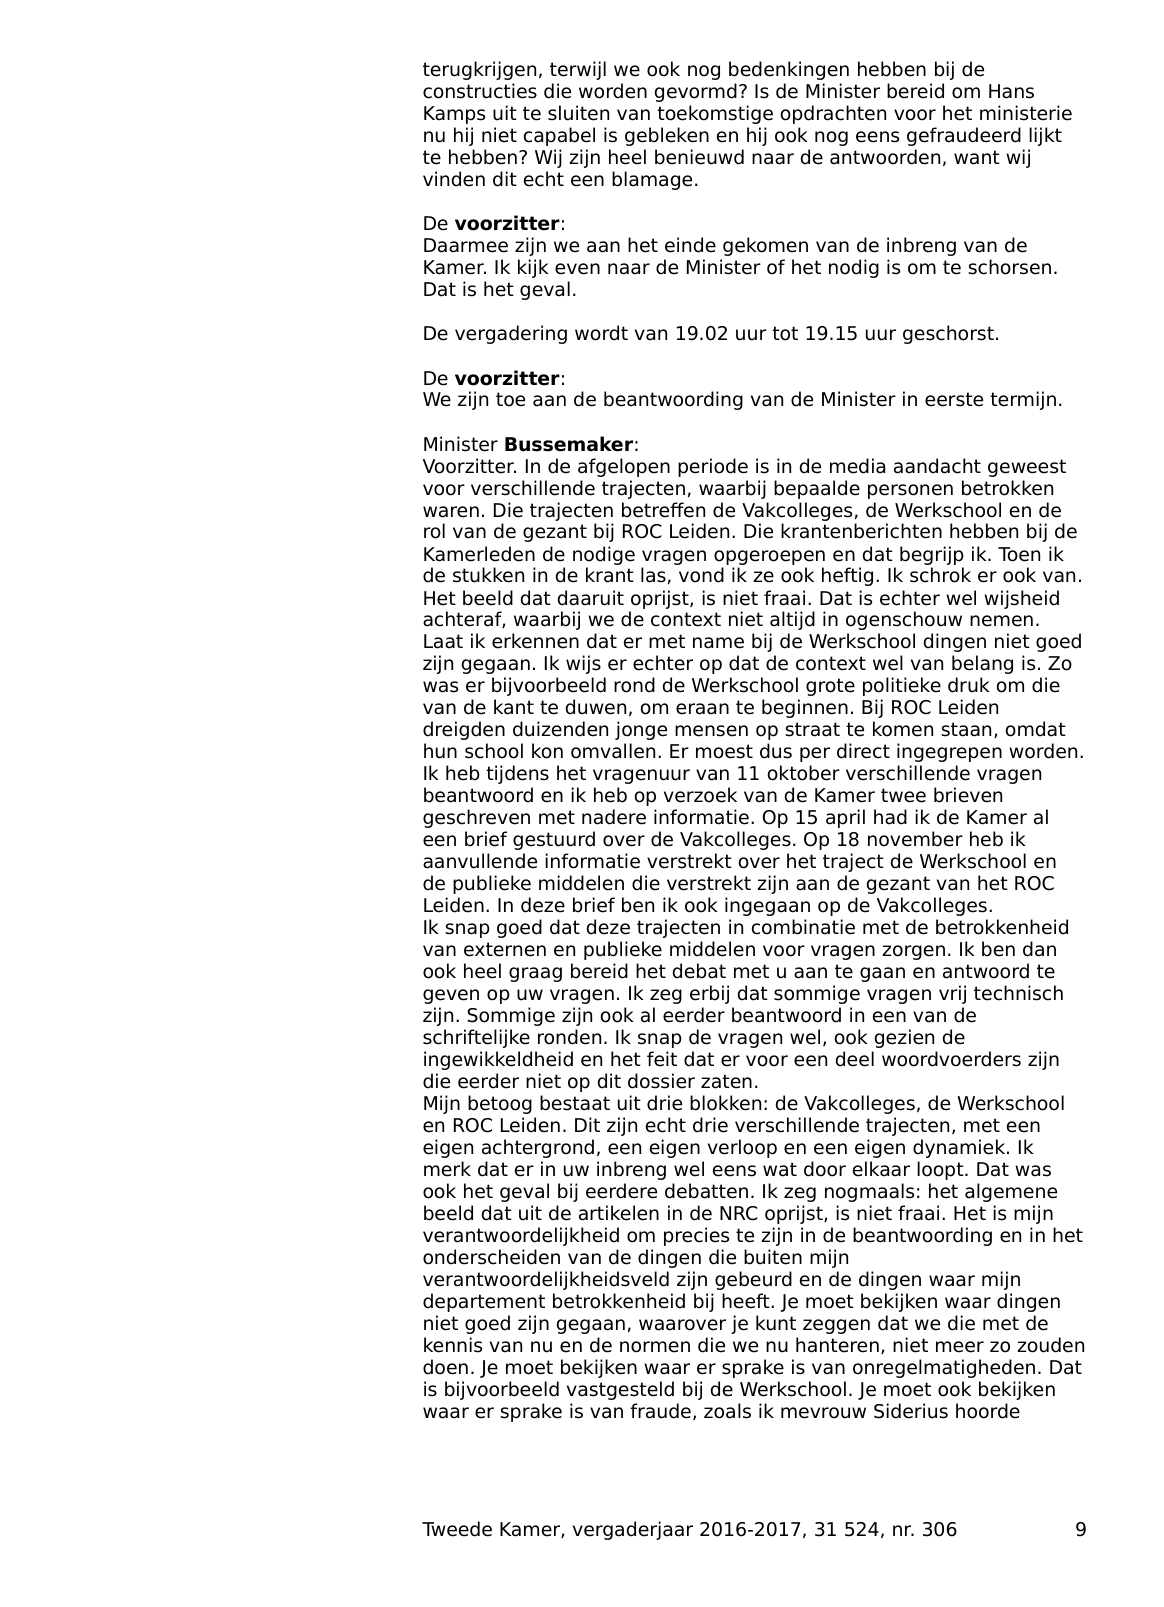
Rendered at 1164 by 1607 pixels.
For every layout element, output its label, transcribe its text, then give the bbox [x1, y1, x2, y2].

text Ik snap goed dat deze trajecten in combinatie met de betrokkenheid van externen en publieke middelen voor vragen zorgen. Ik ben dan ook heel graag bereid het debat met u aan te gaan en antwoord te geven op uw vragen. Ik zeg erbij dat sommige vragen vrij technisch zijn. Sommige zijn ook al eerder beantwoord in een van de schriftelijke ronden. Ik snap de vragen wel, ook gezien de ingewikkeldheid en het feit dat er voor een deel woordvoerders zijn die eerder niet op dit dossier zaten. [422, 917, 1087, 1093]
text De voorzitter: [422, 213, 1087, 235]
text Daarmee zijn we aan het einde gekomen van de inbreng van de Kamer. Ik kijk even naar de Minister of het nodig is om te schorsen. Dat is het geval. [422, 235, 1087, 301]
text We zijn toe aan de beantwoording van de Minister in eerste termijn. [422, 389, 1087, 411]
text Voorzitter. In de afgelopen periode is in de media aandacht geweest voor verschillende trajecten, waarbij bepaalde personen betrokken waren. Die trajecten betreffen de Vakcolleges, de Werkschool en de rol van de gezant bij ROC Leiden. Die krantenberichten hebben bij de Kamerleden de nodige vragen opgeroepen en dat begrijp ik. Toen ik de stukken in de krant las, vond ik ze ook heftig. Ik schrok er ook van. Het beeld dat daaruit oprijst, is niet fraai. Dat is echter wel wijsheid achteraf, waarbij we de context niet altijd in ogenschouw nemen. Laat ik erkennen dat er met name bij de Werkschool dingen niet goed zijn gegaan. Ik wijs er echter op dat de context wel van belang is. Zo was er bijvoorbeeld rond de Werkschool grote politieke druk om die van de kant te duwen, om eraan te beginnen. Bij ROC Leiden dreigden duizenden jonge mensen op straat te komen staan, omdat hun school kon omvallen. Er moest dus per direct ingegrepen worden. [422, 456, 1087, 763]
text De voorzitter: [422, 367, 1087, 389]
text Mijn betoog bestaat uit drie blokken: de Vakcolleges, de Werkschool en ROC Leiden. Dit zijn echt drie verschillende trajecten, met een eigen achtergrond, een eigen verloop en een eigen dynamiek. Ik merk dat er in uw inbreng wel eens wat door elkaar loopt. Dat was ook het geval bij eerdere debatten. Ik zeg nogmaals: het algemene beeld dat uit de artikelen in de NRC oprijst, is niet fraai. Het is mijn verantwoordelijkheid om precies te zijn in de beantwoording en in het onderscheiden van de dingen die buiten mijn verantwoordelijkheidsveld zijn gebeurd en de dingen waar mijn departement betrokkenheid bij heeft. Je moet bekijken waar dingen niet goed zijn gegaan, waarover je kunt zeggen dat we die met de kennis van nu en de normen die we nu hanteren, niet meer zo zouden doen. Je moet bekijken waar er sprake is van onregelmatigheden. Dat is bijvoorbeeld vastgesteld bij de Werkschool. Je moet ook bekijken waar er sprake is van fraude, zoals ik mevrouw Siderius hoorde [422, 1093, 1087, 1423]
text terugkrijgen, terwijl we ook nog bedenkingen hebben bij de constructies die worden gevormd? Is de Minister bereid om Hans Kamps uit te sluiten van toekomstige opdrachten voor het ministerie nu hij niet capabel is gebleken en hij ook nog eens gefraudeerd lijkt te hebben? Wij zijn heel benieuwd naar de antwoorden, want wij vinden dit echt een blamage. [422, 59, 1087, 191]
text Ik heb tijdens het vragenuur van 11 oktober verschillende vragen beantwoord en ik heb op verzoek van de Kamer twee brieven geschreven met nadere informatie. Op 15 april had ik de Kamer al een brief gestuurd over de Vakcolleges. Op 18 november heb ik aanvullende informatie verstrekt over het traject de Werkschool en de publieke middelen die verstrekt zijn aan de gezant van het ROC Leiden. In deze brief ben ik ook ingegaan op de Vakcolleges. [422, 763, 1087, 917]
text Minister Bussemaker: [422, 433, 1087, 456]
text De vergadering wordt van 19.02 uur tot 19.15 uur geschorst. [422, 323, 1087, 345]
